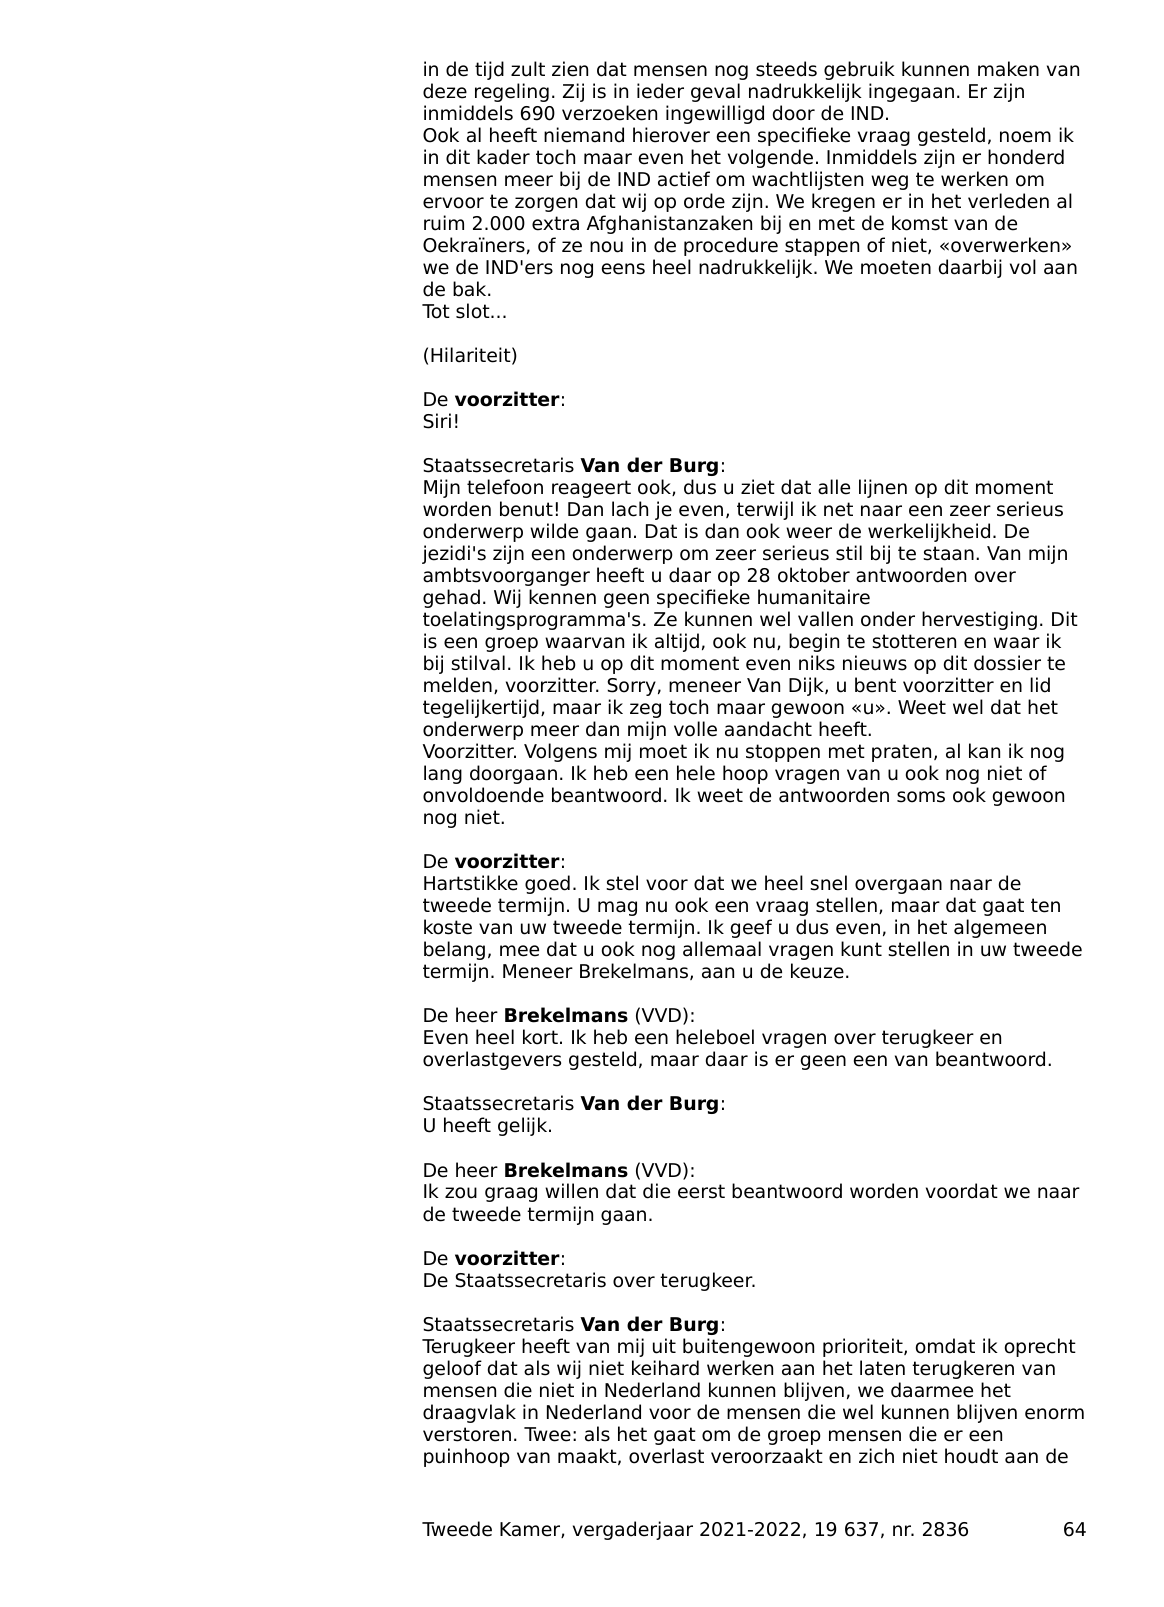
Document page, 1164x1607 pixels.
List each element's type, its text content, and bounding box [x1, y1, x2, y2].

text Staatssecretaris Van der Burg: [422, 1093, 1087, 1115]
text Mijn telefoon reageert ook, dus u ziet dat alle lijnen op dit moment worden benut! Dan lach je even, terwijl ik net naar een zeer serieus onderwerp wilde gaan. Dat is dan ook weer de werkelijkheid. De jezidi's zijn een onderwerp om zeer serieus stil bij te staan. Van mijn ambtsvoorganger heeft u daar op 28 oktober antwoorden over gehad. Wij kennen geen specifieke humanitaire toelatingsprogramma's. Ze kunnen wel vallen onder hervestiging. Dit is een groep waarvan ik altijd, ook nu, begin te stotteren en waar ik bij stilval. Ik heb u op dit moment even niks nieuws op dit dossier te melden, voorzitter. Sorry, meneer Van Dijk, u bent voorzitter en lid tegelijkertijd, maar ik zeg toch maar gewoon «u». Weet wel dat het onderwerp meer dan mijn volle aandacht heeft. [422, 477, 1087, 741]
text Siri! [422, 411, 1087, 433]
text De voorzitter: [422, 1248, 1087, 1269]
text Staatssecretaris Van der Burg: [422, 455, 1087, 477]
text De heer Brekelmans (VVD): [422, 1005, 1087, 1027]
text De voorzitter: [422, 389, 1087, 411]
text Ik zou graag willen dat die eerst beantwoord worden voordat we naar de tweede termijn gaan. [422, 1181, 1087, 1225]
text U heeft gelijk. [422, 1115, 1087, 1137]
text De heer Brekelmans (VVD): [422, 1159, 1087, 1181]
text Tot slot... [422, 301, 1087, 323]
text (Hilariteit) [422, 345, 1087, 367]
text Hartstikke goed. Ik stel voor dat we heel snel overgaan naar de tweede termijn. U mag nu ook een vraag stellen, maar dat gaat ten koste van uw tweede termijn. Ik geef u dus even, in het algemeen belang, mee dat u ook nog allemaal vragen kunt stellen in uw tweede termijn. Meneer Brekelmans, aan u de keuze. [422, 873, 1087, 983]
text Voorzitter. Volgens mij moet ik nu stoppen met praten, al kan ik nog lang doorgaan. Ik heb een hele hoop vragen van u ook nog niet of onvoldoende beantwoord. Ik weet de antwoorden soms ook gewoon nog niet. [422, 741, 1087, 829]
text Ook al heeft niemand hierover een specifieke vraag gesteld, noem ik in dit kader toch maar even het volgende. Inmiddels zijn er honderd mensen meer bij de IND actief om wachtlijsten weg te werken om ervoor te zorgen dat wij op orde zijn. We kregen er in het verleden al ruim 2.000 extra Afghanistanzaken bij en met de komst van de Oekraïners, of ze nou in de procedure stappen of niet, «overwerken» we de IND'ers nog eens heel nadrukkelijk. We moeten daarbij vol aan de bak. [422, 125, 1087, 301]
text De voorzitter: [422, 851, 1087, 873]
text Staatssecretaris Van der Burg: [422, 1314, 1087, 1336]
text Terugkeer heeft van mij uit buitengewoon prioriteit, omdat ik oprecht geloof dat als wij niet keihard werken aan het laten terugkeren van mensen die niet in Nederland kunnen blijven, we daarmee het draagvlak in Nederland voor de mensen die wel kunnen blijven enorm verstoren. Twee: als het gaat om de groep mensen die er een puinhoop van maakt, overlast veroorzaakt en zich niet houdt aan de [422, 1336, 1087, 1468]
text Even heel kort. Ik heb een heleboel vragen over terugkeer en overlastgevers gesteld, maar daar is er geen een van beantwoord. [422, 1027, 1087, 1071]
text De Staatssecretaris over terugkeer. [422, 1269, 1087, 1292]
text in de tijd zult zien dat mensen nog steeds gebruik kunnen maken van deze regeling. Zij is in ieder geval nadrukkelijk ingegaan. Er zijn inmiddels 690 verzoeken ingewilligd door de IND. [422, 59, 1087, 125]
